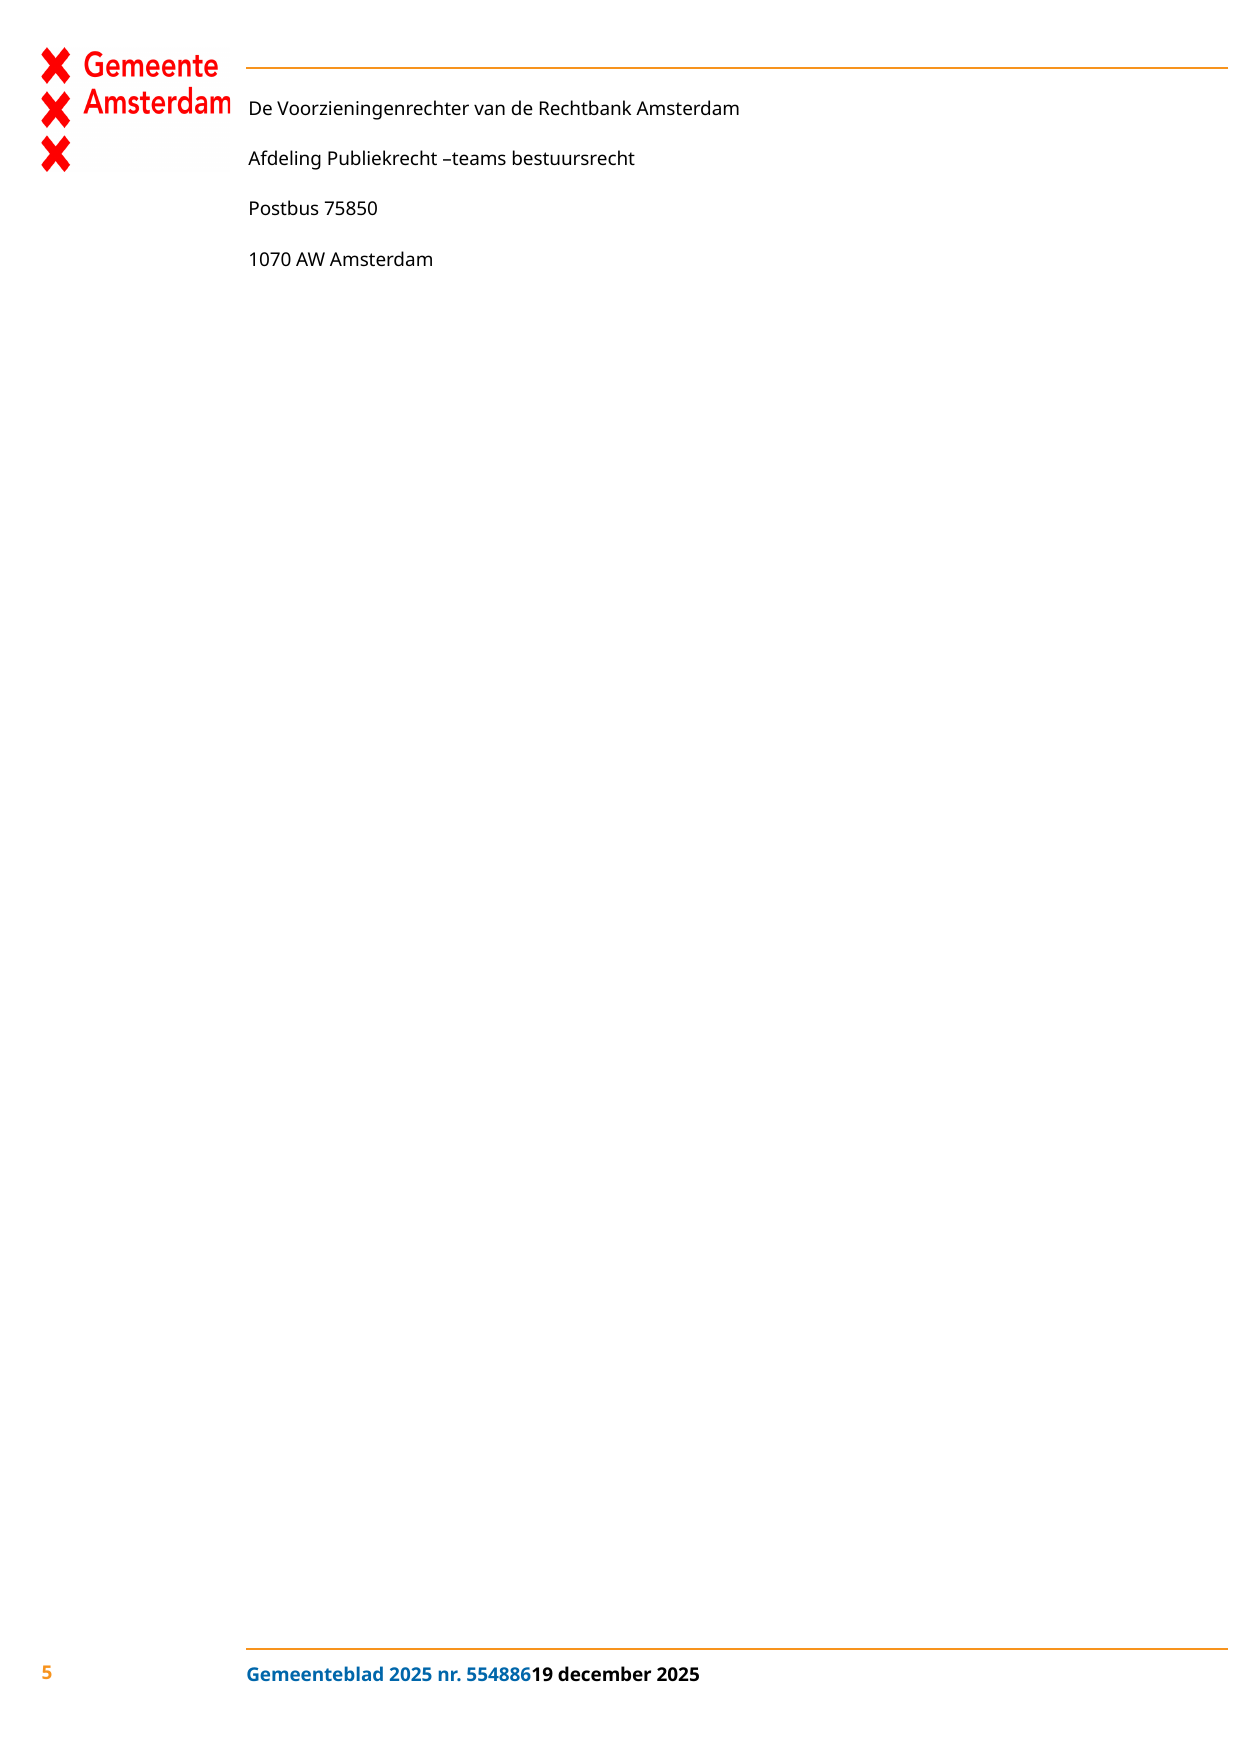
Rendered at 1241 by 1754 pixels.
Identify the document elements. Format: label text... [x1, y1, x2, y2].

picture [41, 47, 231, 172]
text Postbus 75850 [248, 196, 1152, 221]
text Afdeling Publiekrecht –teams bestuursrecht [248, 145, 1152, 171]
text De Voorzieningenrechter van de Rechtbank Amsterdam [248, 95, 1152, 121]
text 1070 AW Amsterdam [248, 246, 1152, 272]
